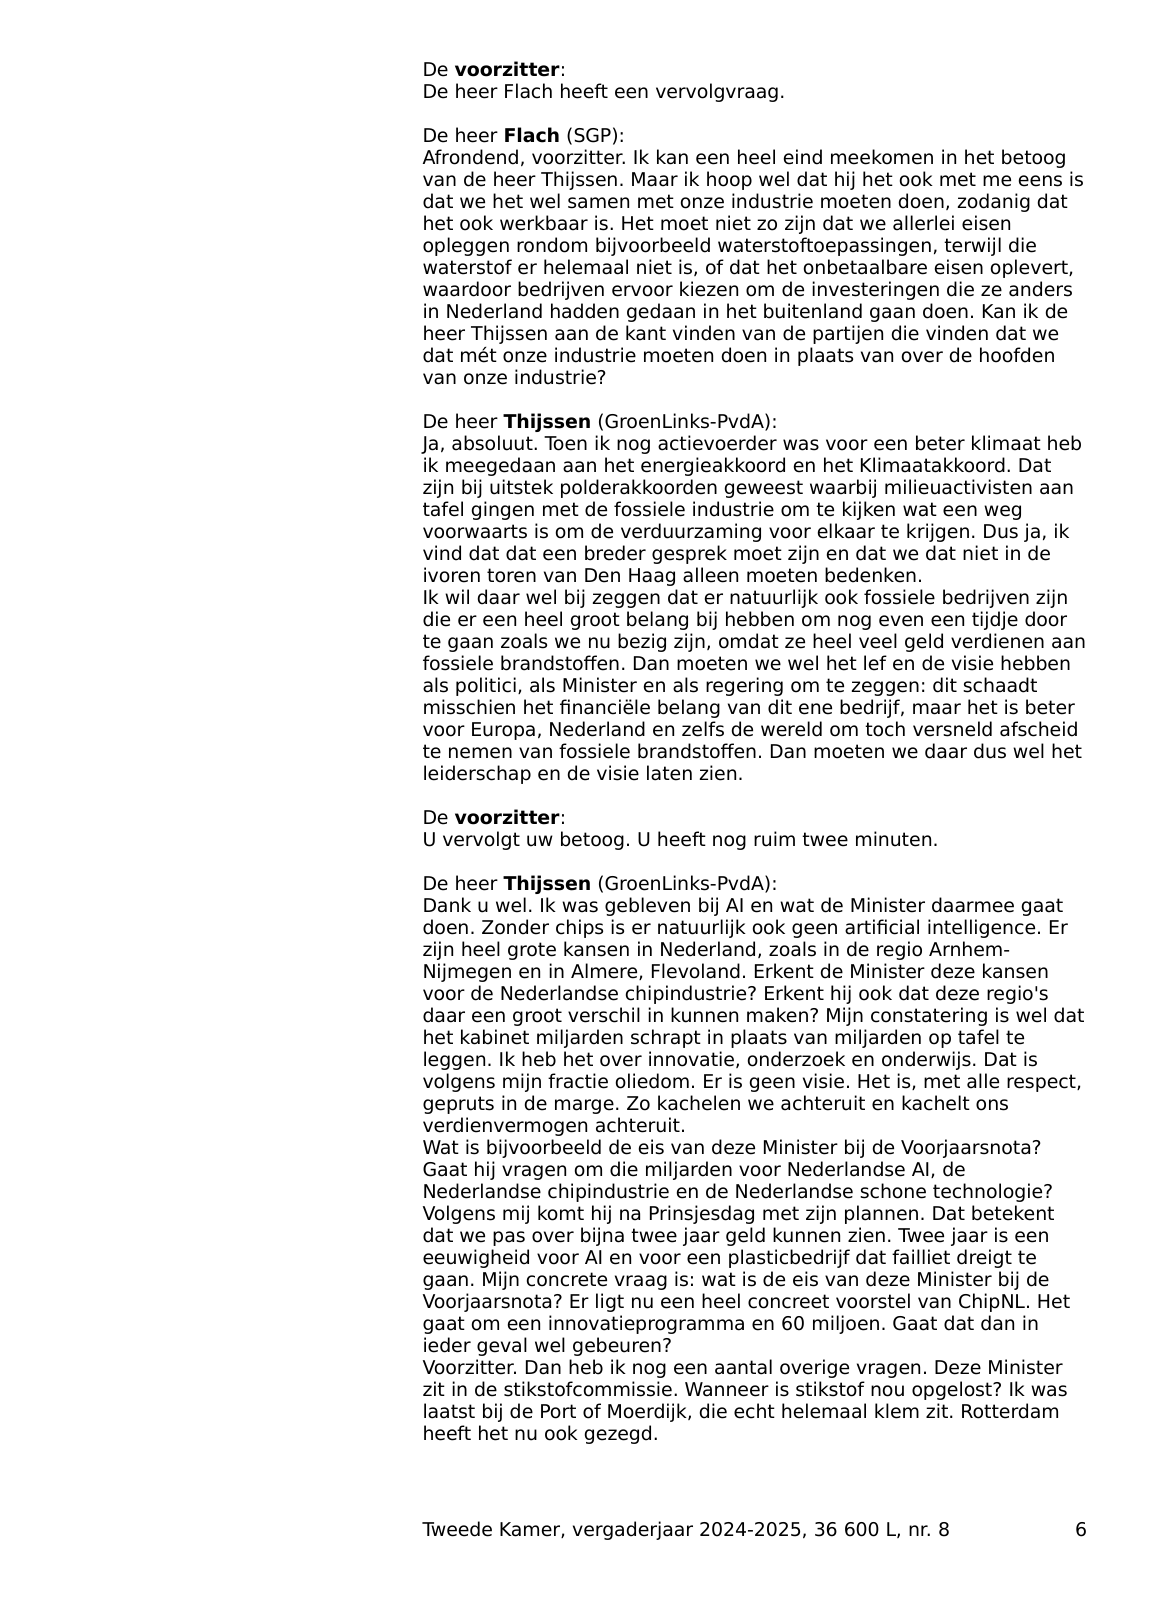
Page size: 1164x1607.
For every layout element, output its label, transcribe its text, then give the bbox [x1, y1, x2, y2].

text Dank u wel. Ik was gebleven bij AI en wat de Minister daarmee gaat doen. Zonder chips is er natuurlijk ook geen artificial intelligence. Er zijn heel grote kansen in Nederland, zoals in de regio Arnhem-Nijmegen en in Almere, Flevoland. Erkent de Minister deze kansen voor de Nederlandse chipindustrie? Erkent hij ook dat deze regio's daar een groot verschil in kunnen maken? Mijn constatering is wel dat het kabinet miljarden schrapt in plaats van miljarden op tafel te leggen. Ik heb het over innovatie, onderzoek en onderwijs. Dat is volgens mijn fractie oliedom. Er is geen visie. Het is, met alle respect, gepruts in de marge. Zo kachelen we achteruit en kachelt ons verdienvermogen achteruit. [422, 895, 1087, 1137]
text Afrondend, voorzitter. Ik kan een heel eind meekomen in het betoog van de heer Thijssen. Maar ik hoop wel dat hij het ook met me eens is dat we het wel samen met onze industrie moeten doen, zodanig dat het ook werkbaar is. Het moet niet zo zijn dat we allerlei eisen opleggen rondom bijvoorbeeld waterstoftoepassingen, terwijl die waterstof er helemaal niet is, of dat het onbetaalbare eisen oplevert, waardoor bedrijven ervoor kiezen om de investeringen die ze anders in Nederland hadden gedaan in het buitenland gaan doen. Kan ik de heer Thijssen aan de kant vinden van de partijen die vinden dat we dat mét onze industrie moeten doen in plaats van over de hoofden van onze industrie? [422, 147, 1087, 389]
text Ik wil daar wel bij zeggen dat er natuurlijk ook fossiele bedrijven zijn die er een heel groot belang bij hebben om nog even een tijdje door te gaan zoals we nu bezig zijn, omdat ze heel veel geld verdienen aan fossiele brandstoffen. Dan moeten we wel het lef en de visie hebben als politici, als Minister en als regering om te zeggen: dit schaadt misschien het financiële belang van dit ene bedrijf, maar het is beter voor Europa, Nederland en zelfs de wereld om toch versneld afscheid te nemen van fossiele brandstoffen. Dan moeten we daar dus wel het leiderschap en de visie laten zien. [422, 587, 1087, 785]
text De heer Thijssen (GroenLinks-PvdA): [422, 411, 1087, 433]
text De heer Flach (SGP): [422, 125, 1087, 147]
text De heer Flach heeft een vervolgvraag. [422, 81, 1087, 103]
text Voorzitter. Dan heb ik nog een aantal overige vragen. Deze Minister zit in de stikstofcommissie. Wanneer is stikstof nou opgelost? Ik was laatst bij de Port of Moerdijk, die echt helemaal klem zit. Rotterdam heeft het nu ook gezegd. [422, 1357, 1087, 1444]
text Ja, absoluut. Toen ik nog actievoerder was voor een beter klimaat heb ik meegedaan aan het energieakkoord en het Klimaatakkoord. Dat zijn bij uitstek polderakkoorden geweest waarbij milieuactivisten aan tafel gingen met de fossiele industrie om te kijken wat een weg voorwaarts is om de verduurzaming voor elkaar te krijgen. Dus ja, ik vind dat dat een breder gesprek moet zijn en dat we dat niet in de ivoren toren van Den Haag alleen moeten bedenken. [422, 433, 1087, 587]
text De heer Thijssen (GroenLinks-PvdA): [422, 873, 1087, 895]
text U vervolgt uw betoog. U heeft nog ruim twee minuten. [422, 829, 1087, 851]
text De voorzitter: [422, 807, 1087, 829]
text De voorzitter: [422, 59, 1087, 81]
text Wat is bijvoorbeeld de eis van deze Minister bij de Voorjaarsnota? Gaat hij vragen om die miljarden voor Nederlandse AI, de Nederlandse chipindustrie en de Nederlandse schone technologie? Volgens mij komt hij na Prinsjesdag met zijn plannen. Dat betekent dat we pas over bijna twee jaar geld kunnen zien. Twee jaar is een eeuwigheid voor AI en voor een plasticbedrijf dat failliet dreigt te gaan. Mijn concrete vraag is: wat is de eis van deze Minister bij de Voorjaarsnota? Er ligt nu een heel concreet voorstel van ChipNL. Het gaat om een innovatieprogramma en 60 miljoen. Gaat dat dan in ieder geval wel gebeuren? [422, 1137, 1087, 1357]
